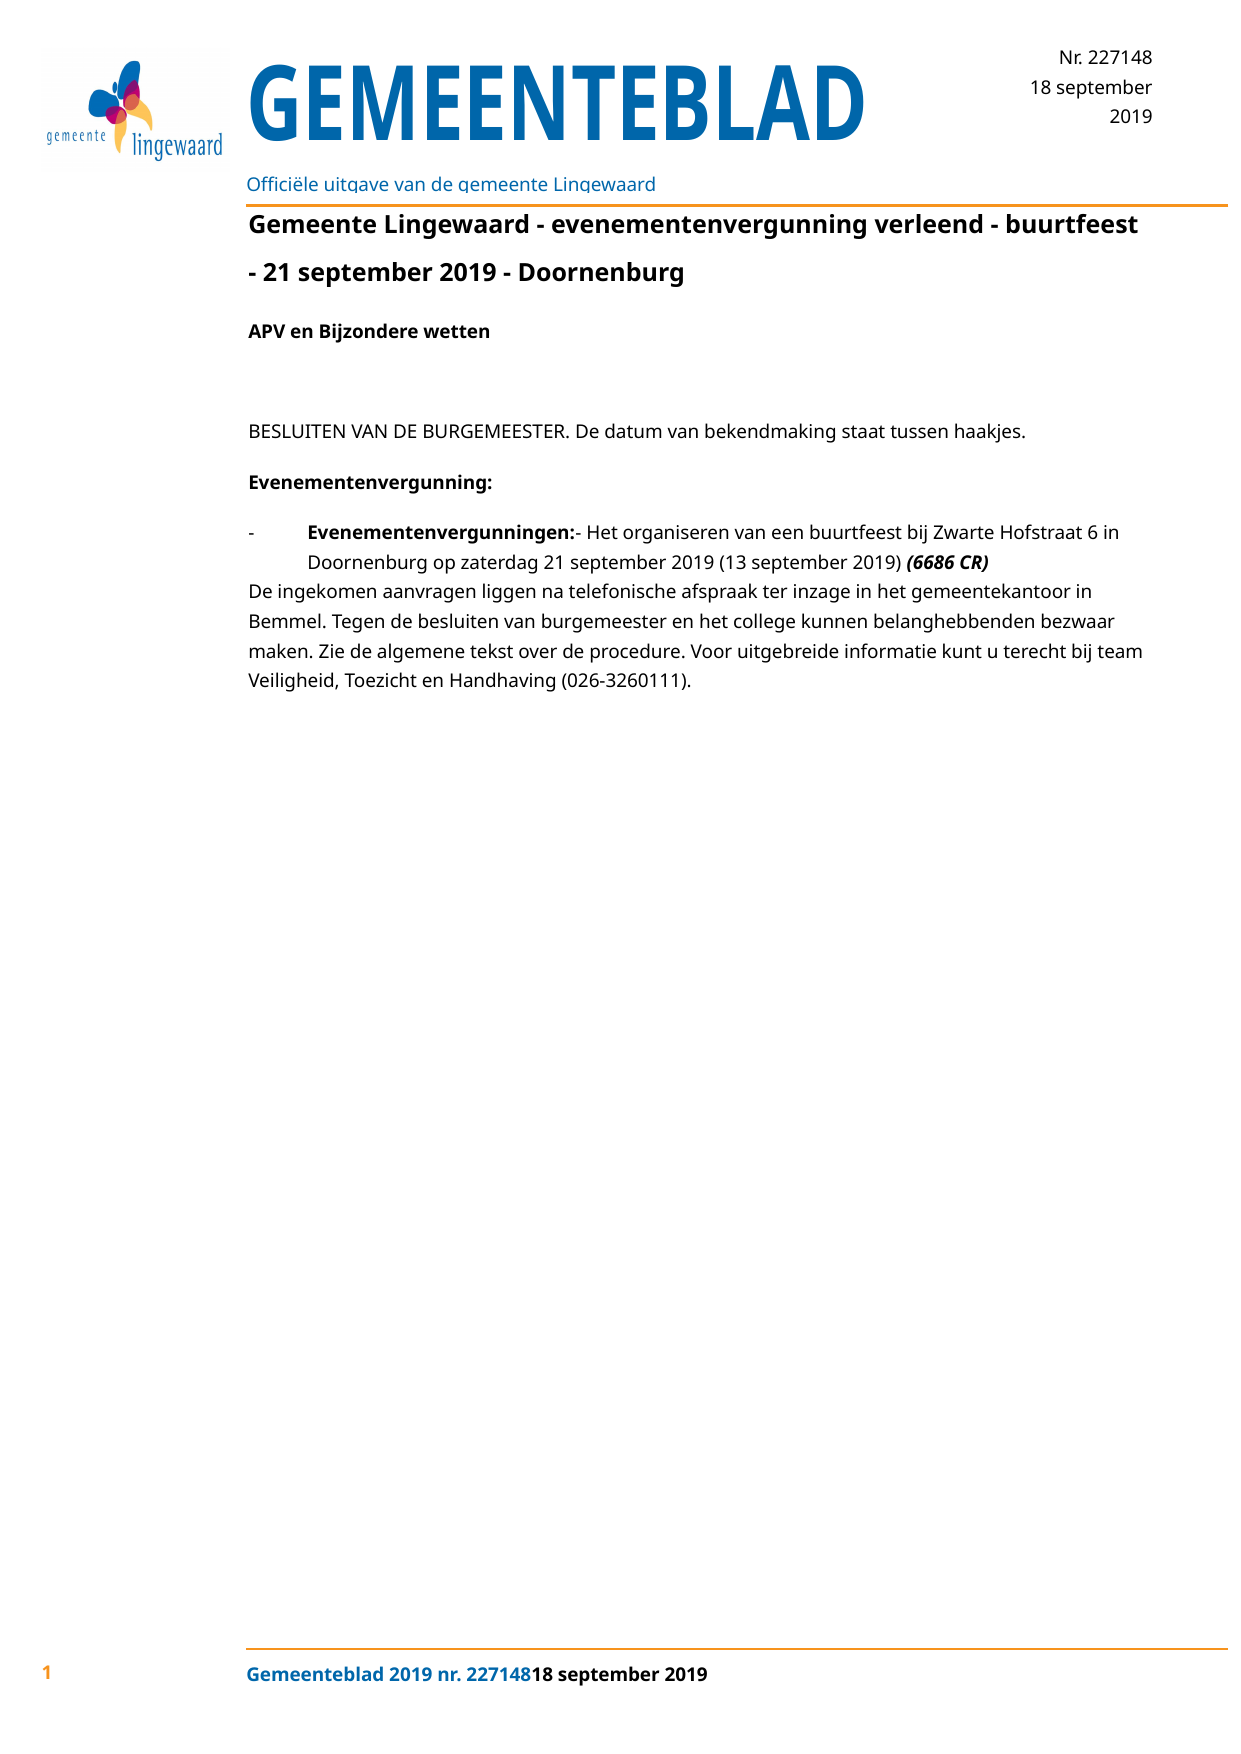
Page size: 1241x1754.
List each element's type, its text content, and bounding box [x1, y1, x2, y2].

text APV en Bijzondere wetten [248, 318, 1152, 344]
text Evenementenvergunning: [248, 469, 1152, 495]
text Gemeente Lingewaard - evenementenvergunning verleend - buurtfeest - 21 september 2019 - Doornenburg [248, 207, 1152, 288]
list Evenementenvergunningen:- Het organiseren van een buurtfeest bij Zwarte Hofstraat 6 in Doornenburg op zaterdag 21 september 2019 (13 september 2019) (6686 CR) [248, 519, 1152, 575]
text De ingekomen aanvragen liggen na telefonische afspraak ter inzage in het gemeentekantoor in Bemmel. Tegen de besluiten van burgemeester en het college kunnen belanghebbenden bezwaar maken. Zie de algemene tekst over de procedure. Voor uitgebreide informatie kunt u terecht bij team Veiligheid, Toezicht en Handhaving (026-3260111). [248, 579, 1152, 693]
picture [41, 47, 231, 172]
text BESLUITEN VAN DE BURGEMEESTER. De datum van bekendmaking staat tussen haakjes. [248, 419, 1152, 444]
